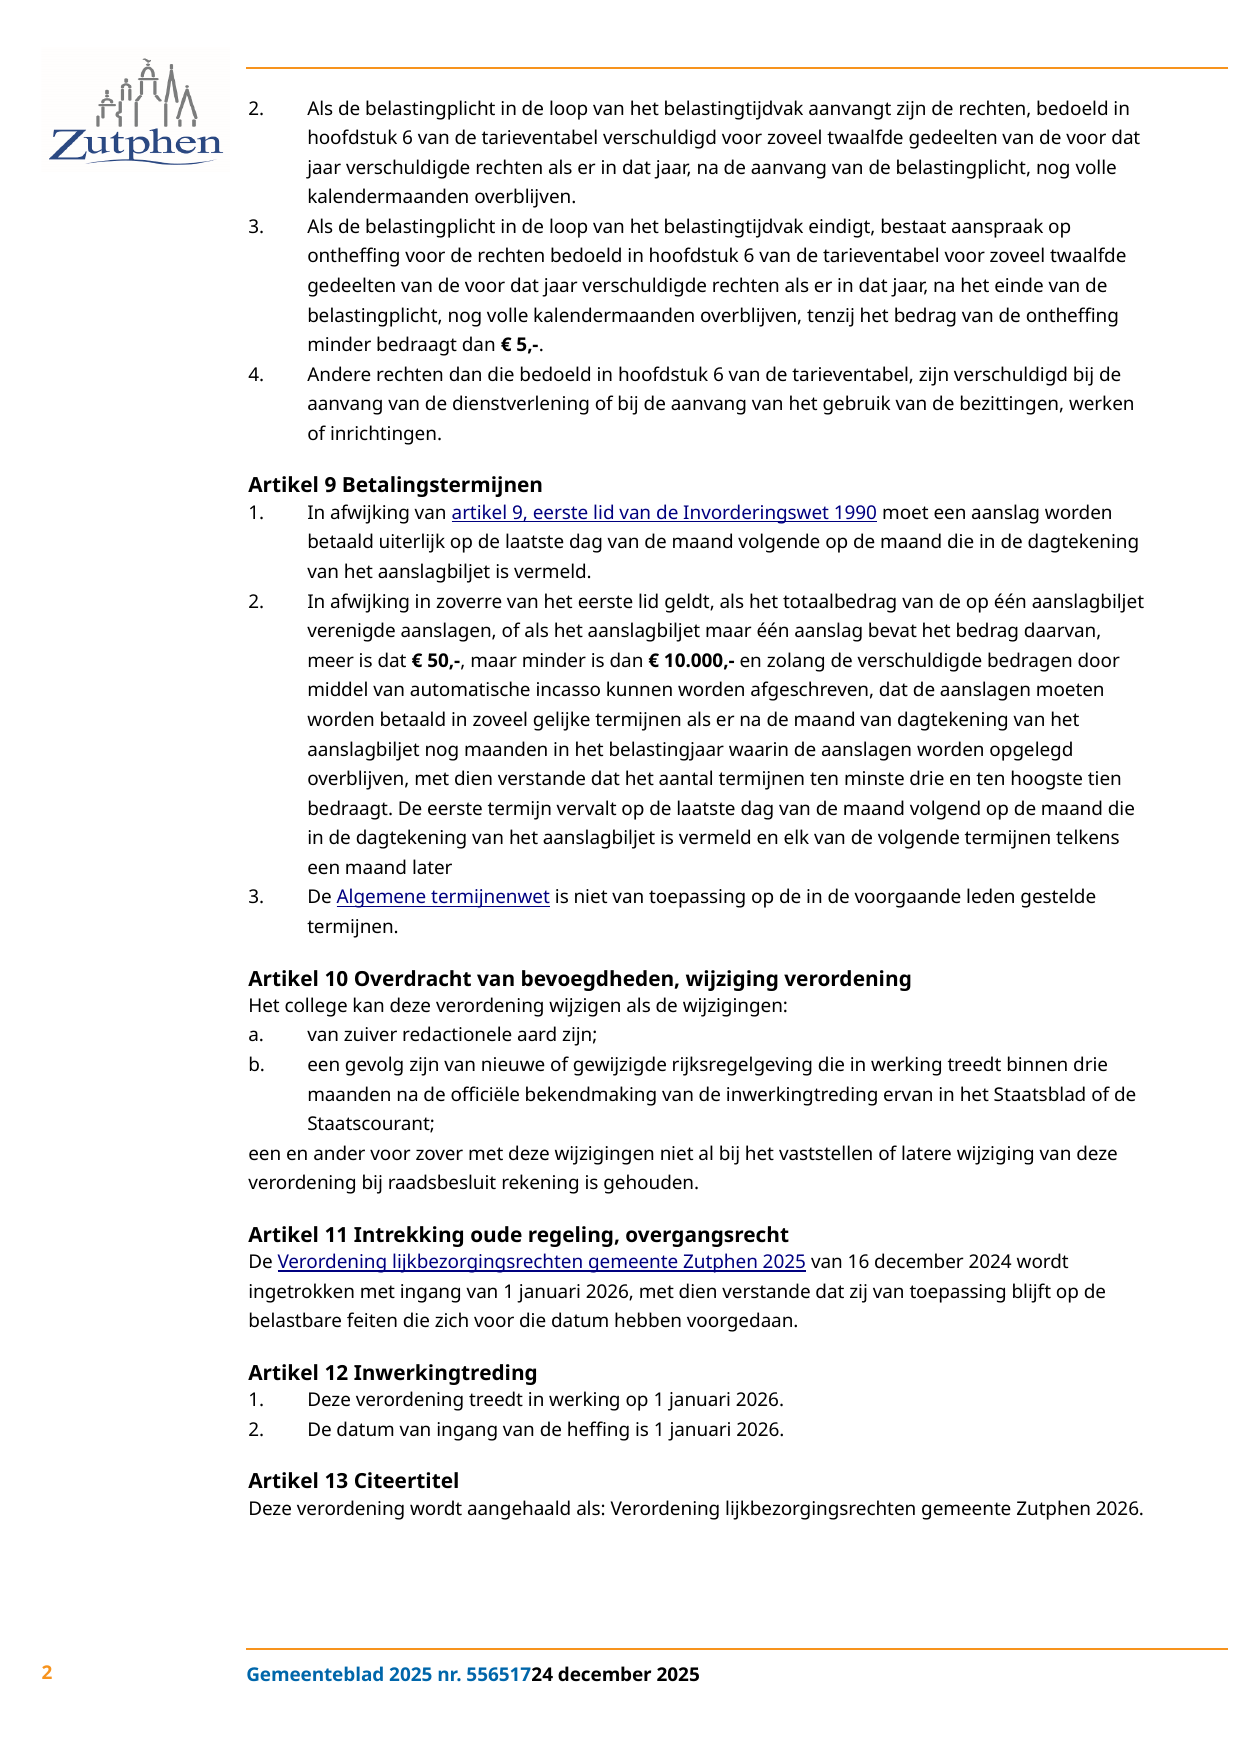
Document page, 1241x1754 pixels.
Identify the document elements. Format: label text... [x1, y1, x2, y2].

list een gevolg zijn van nieuwe of gewijzigde rijksregelgeving die in werking treedt binnen drie maanden na de officiële bekendmaking van de inwerkingtreding ervan in het Staatsblad of de Staatscourant; [248, 1051, 1152, 1136]
text Artikel 11 Intrekking oude regeling, overgangsrecht [248, 1220, 1152, 1248]
text Artikel 9 Betalingstermijnen [248, 471, 1152, 499]
list In afwijking van artikel 9, eerste lid van de Invorderingswet 1990 moet een aanslag worden betaald uiterlijk op de laatste dag van de maand volgende op de maand die in de dagtekening van het aanslagbiljet is vermeld. [248, 499, 1152, 584]
list De Algemene termijnenwet is niet van toepassing op de in de voorgaande leden gestelde termijnen. [248, 884, 1152, 939]
text De Verordening lijkbezorgingsrechten gemeente Zutphen 2025 van 16 december 2024 wordt ingetrokken met ingang van 1 januari 2026, met dien verstande dat zij van toepassing blijft op de belastbare feiten die zich voor die datum hebben voorgedaan. [248, 1248, 1152, 1333]
list van zuiver redactionele aard zijn; [248, 1022, 1152, 1047]
text Deze verordening wordt aangehaald als: Verordening lijkbezorgingsrechten gemeente Zutphen 2026. [248, 1495, 1152, 1521]
text een en ander voor zover met deze wijzigingen niet al bij het vaststellen of latere wijziging van deze verordening bij raadsbesluit rekening is gehouden. [248, 1140, 1152, 1195]
list Deze verordening treedt in werking op 1 januari 2026. [248, 1386, 1152, 1412]
list Andere rechten dan die bedoeld in hoofdstuk 6 van de tarieventabel, zijn verschuldigd bij de aanvang van de dienstverlening of bij de aanvang van het gebruik van de bezittingen, werken of inrichtingen. [248, 361, 1152, 446]
list In afwijking in zoverre van het eerste lid geldt, als het totaalbedrag van de op één aanslagbiljet verenigde aanslagen, of als het aanslagbiljet maar één aanslag bevat het bedrag daarvan, meer is dat € 50,-, maar minder is dan € 10.000,- en zolang de verschuldigde bedragen door middel van automatische incasso kunnen worden afgeschreven, dat de aanslagen moeten worden betaald in zoveel gelijke termijnen als er na de maand van dagtekening van het aanslagbiljet nog maanden in het belastingjaar waarin de aanslagen worden opgelegd overblijven, met dien verstande dat het aantal termijnen ten minste drie en ten hoogste tien bedraagt. De eerste termijn vervalt op de laatste dag van de maand volgend op de maand die in de dagtekening van het aanslagbiljet is vermeld en elk van de volgende termijnen telkens een maand later [248, 588, 1152, 880]
text Artikel 10 Overdracht van bevoegdheden, wijziging verordening [248, 964, 1152, 992]
list De datum van ingang van de heffing is 1 januari 2026. [248, 1416, 1152, 1442]
picture [41, 47, 231, 172]
list Als de belastingplicht in de loop van het belastingtijdvak aanvangt zijn de rechten, bedoeld in hoofdstuk 6 van de tarieventabel verschuldigd voor zoveel twaalfde gedeelten van de voor dat jaar verschuldigde rechten als er in dat jaar, na de aanvang van de belastingplicht, nog volle kalendermaanden overblijven. [248, 95, 1152, 209]
text Artikel 12 Inwerkingtreding [248, 1358, 1152, 1386]
list Als de belastingplicht in de loop van het belastingtijdvak eindigt, bestaat aanspraak op ontheffing voor de rechten bedoeld in hoofdstuk 6 van de tarieventabel voor zoveel twaalfde gedeelten van de voor dat jaar verschuldigde rechten als er in dat jaar, na het einde van de belastingplicht, nog volle kalendermaanden overblijven, tenzij het bedrag van de ontheffing minder bedraagt dan € 5,-. [248, 213, 1152, 357]
text Het college kan deze verordening wijzigen als de wijzigingen: [248, 992, 1152, 1018]
text Artikel 13 Citeertitel [248, 1466, 1152, 1495]
